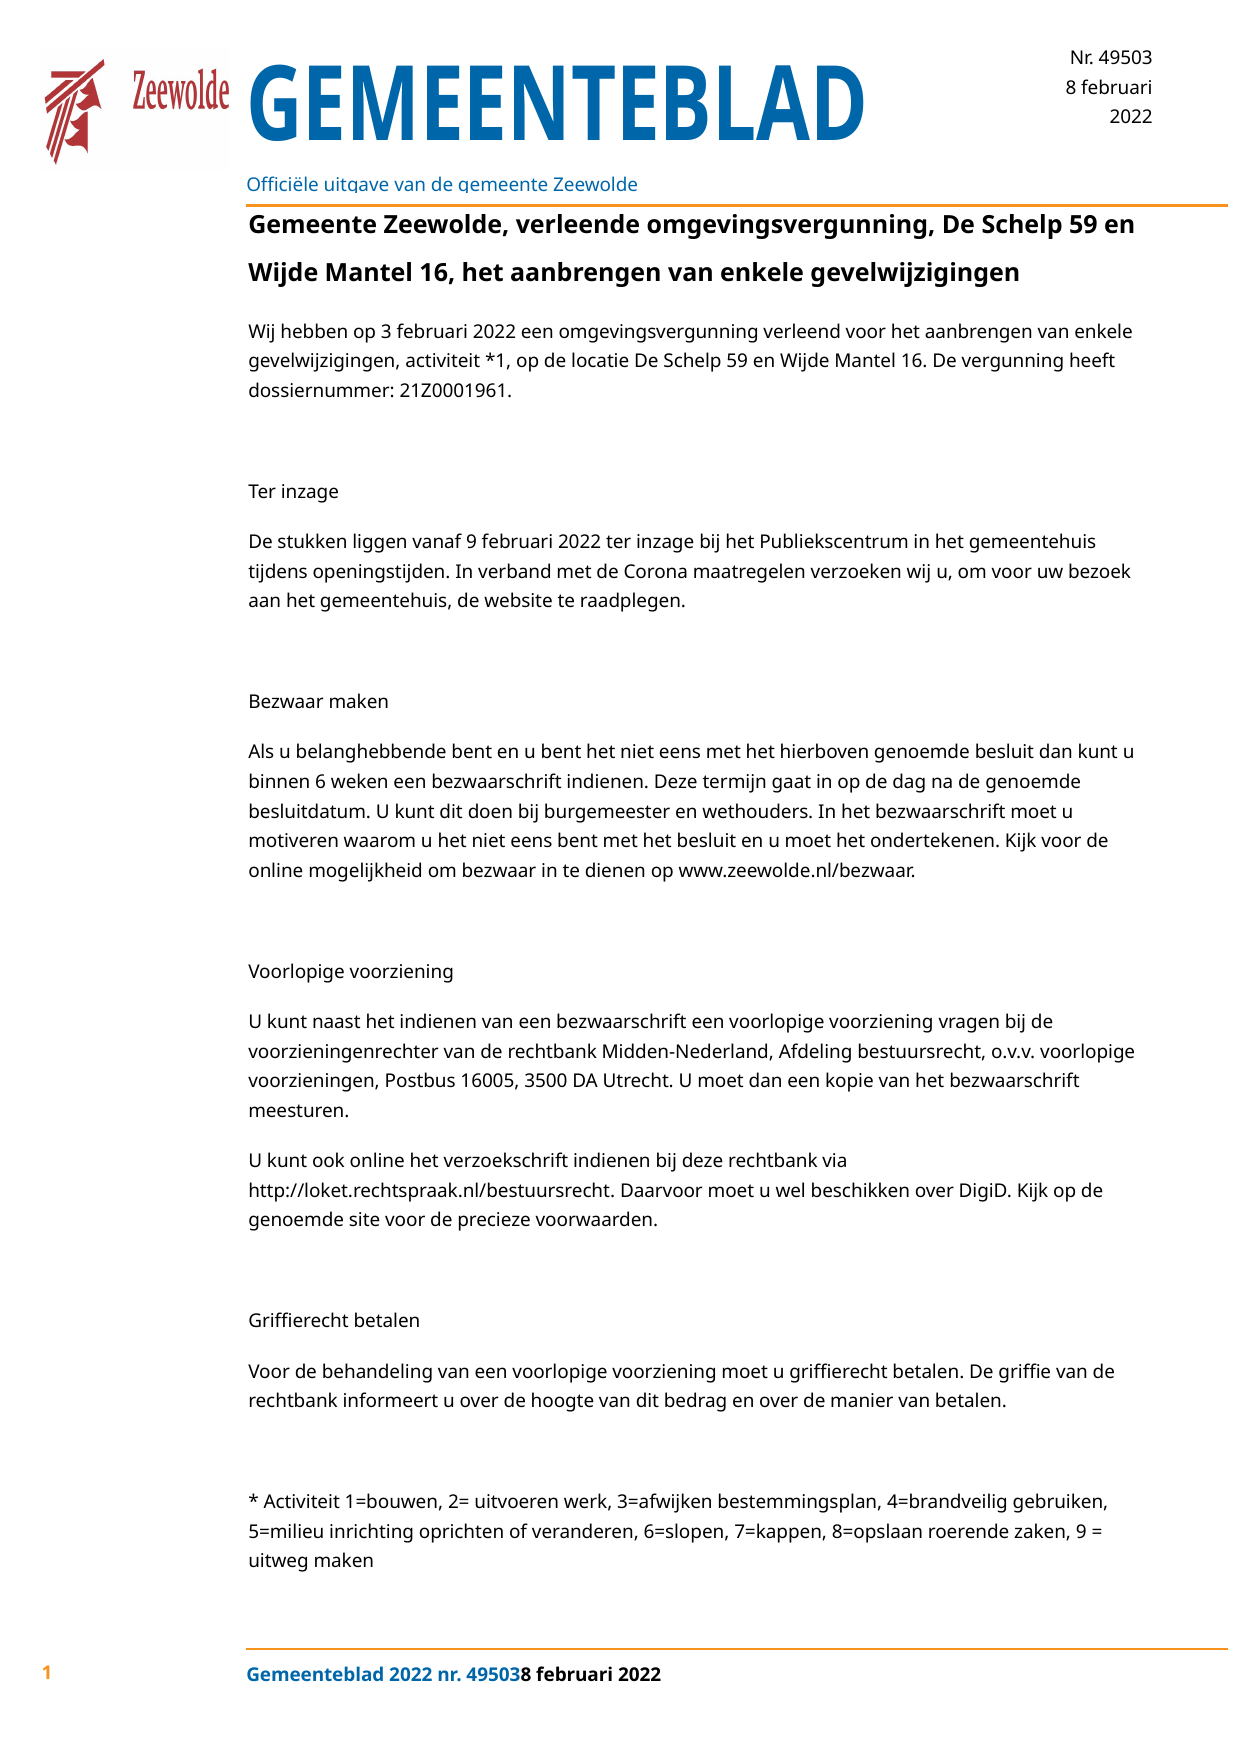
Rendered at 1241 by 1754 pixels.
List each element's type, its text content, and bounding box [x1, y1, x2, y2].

text Voorlopige voorziening [248, 958, 1152, 984]
text * Activiteit 1=bouwen, 2= uitvoeren werk, 3=afwijken bestemmingsplan, 4=brandveilig gebruiken, 5=milieu inrichting oprichten of veranderen, 6=slopen, 7=kappen, 8=opslaan roerende zaken, 9 = uitweg maken [248, 1488, 1152, 1573]
text Als u belanghebbende bent en u bent het niet eens met het hierboven genoemde besluit dan kunt u binnen 6 weken een bezwaarschrift indienen. Deze termijn gaat in op de dag na de genoemde besluitdatum. U kunt dit doen bij burgemeester en wethouders. In het bezwaarschrift moet u motiveren waarom u het niet eens bent met het besluit en u moet het ondertekenen. Kijk voor de online mogelijkheid om bezwaar in te dienen op www.zeewolde.nl/bezwaar. [248, 739, 1152, 883]
text Bezwaar maken [248, 688, 1152, 714]
text De stukken liggen vanaf 9 februari 2022 ter inzage bij het Publiekscentrum in het gemeentehuis tijdens openingstijden. In verband met de Corona maatregelen verzoeken wij u, om voor uw bezoek aan het gemeentehuis, de website te raadplegen. [248, 528, 1152, 613]
text Ter inzage [248, 478, 1152, 504]
text Wij hebben op 3 februari 2022 een omgevingsvergunning verleend voor het aanbrengen van enkele gevelwijzigingen, activiteit *1, op de locatie De Schelp 59 en Wijde Mantel 16. De vergunning heeft dossiernummer: 21Z0001961. [248, 318, 1152, 403]
text Voor de behandeling van een voorlopige voorziening moet u griffierecht betalen. De griffie van de rechtbank informeert u over de hoogte van dit bedrag en over de manier van betalen. [248, 1358, 1152, 1413]
text U kunt ook online het verzoekschrift indienen bij deze rechtbank via http://loket.rechtspraak.nl/bestuursrecht. Daarvoor moet u wel beschikken over DigiD. Kijk op de genoemde site voor de precieze voorwaarden. [248, 1147, 1152, 1232]
text U kunt naast het indienen van een bezwaarschrift een voorlopige voorziening vragen bij de voorzieningenrechter van de rechtbank Midden-Nederland, Afdeling bestuursrecht, o.v.v. voorlopige voorzieningen, Postbus 16005, 3500 DA Utrecht. U moet dan een kopie van het bezwaarschrift meesturen. [248, 1008, 1152, 1123]
text Griffierecht betalen [248, 1307, 1152, 1333]
text Gemeente Zeewolde, verleende omgevingsvergunning, De Schelp 59 en Wijde Mantel 16, het aanbrengen van enkele gevelwijzigingen [248, 207, 1152, 288]
picture [41, 47, 231, 172]
